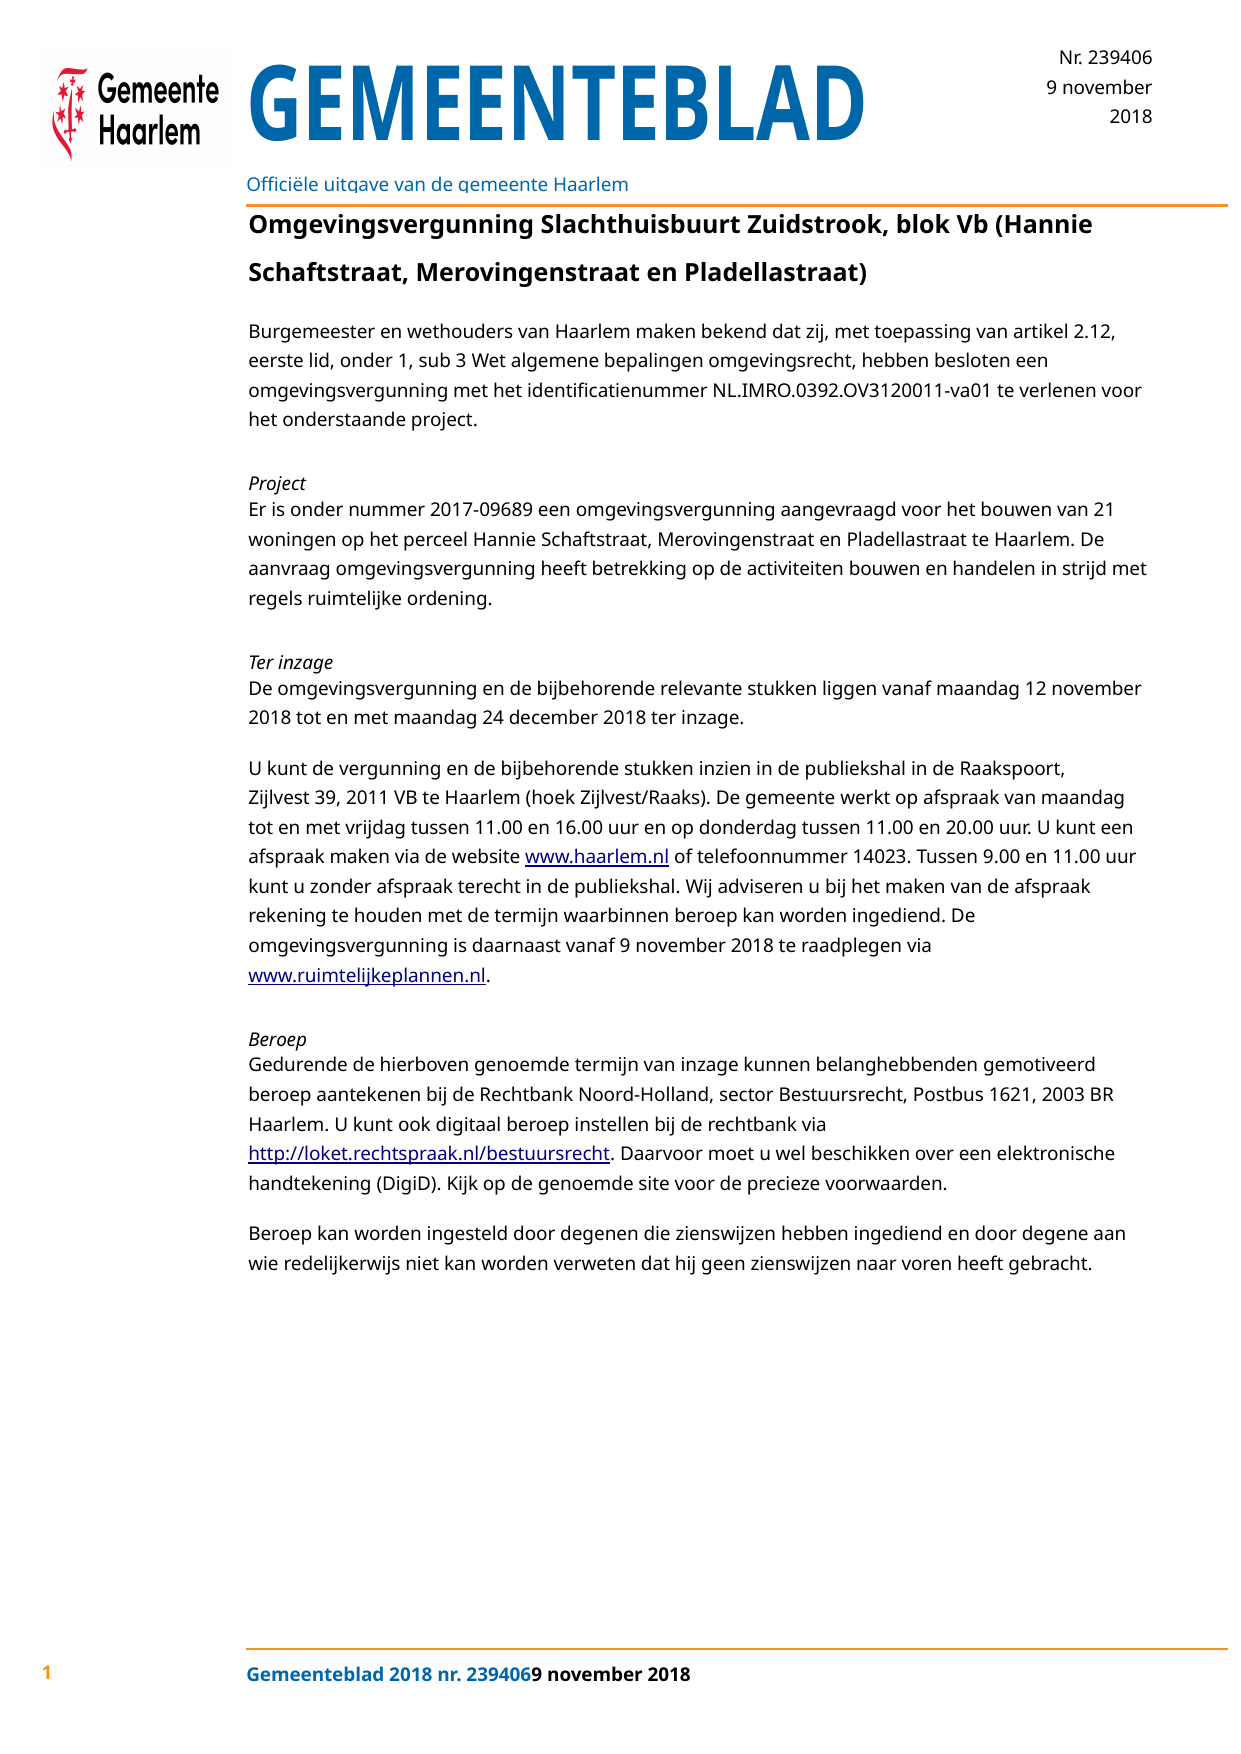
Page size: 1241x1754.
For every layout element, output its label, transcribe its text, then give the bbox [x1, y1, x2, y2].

text U kunt de vergunning en de bijbehorende stukken inzien in de publiekshal in de Raakspoort, Zijlvest 39, 2011 VB te Haarlem (hoek Zijlvest/Raaks). De gemeente werkt op afspraak van maandag tot en met vrijdag tussen 11.00 en 16.00 uur en op donderdag tussen 11.00 en 20.00 uur. U kunt een afspraak maken via de website www.haarlem.nl of telefoonnummer 14023. Tussen 9.00 en 11.00 uur kunt u zonder afspraak terecht in de publiekshal. Wij adviseren u bij het maken van de afspraak rekening te houden met de termijn waarbinnen beroep kan worden ingediend. De omgevingsvergunning is daarnaast vanaf 9 november 2018 te raadplegen via www.ruimtelijkeplannen.nl. [248, 755, 1152, 988]
text Omgevingsvergunning Slachthuisbuurt Zuidstrook, blok Vb (Hannie Schaftstraat, Merovingenstraat en Pladellastraat) [248, 207, 1152, 288]
text Project [248, 471, 1152, 496]
text Er is onder nummer 2017-09689 een omgevingsvergunning aangevraagd voor het bouwen van 21 woningen op het perceel Hannie Schaftstraat, Merovingenstraat en Pladellastraat te Haarlem. De aanvraag omgevingsvergunning heeft betrekking op de activiteiten bouwen en handelen in strijd met regels ruimtelijke ordening. [248, 496, 1152, 611]
text Ter inzage [248, 649, 1152, 675]
text Gedurende de hierboven genoemde termijn van inzage kunnen belanghebbenden gemotiveerd beroep aantekenen bij de Rechtbank Noord-Holland, sector Bestuursrecht, Postbus 1621, 2003 BR Haarlem. U kunt ook digitaal beroep instellen bij de rechtbank via http://loket.rechtspraak.nl/bestuursrecht. Daarvoor moet u wel beschikken over een elektronische handtekening (DigiD). Kijk op de genoemde site voor de precieze voorwaarden. [248, 1052, 1152, 1196]
text Beroep kan worden ingesteld door degenen die zienswijzen hebben ingediend en door degene aan wie redelijkerwijs niet kan worden verweten dat hij geen zienswijzen naar voren heeft gebracht. [248, 1220, 1152, 1276]
text Burgemeester en wethouders van Haarlem maken bekend dat zij, met toepassing van artikel 2.12, eerste lid, onder 1, sub 3 Wet algemene bepalingen omgevingsrecht, hebben besloten een omgevingsvergunning met het identificatienummer NL.IMRO.0392.OV3120011-va01 te verlenen voor het onderstaande project. [248, 318, 1152, 432]
text Beroep [248, 1026, 1152, 1052]
picture [41, 47, 231, 172]
text De omgevingsvergunning en de bijbehorende relevante stukken liggen vanaf maandag 12 november 2018 tot en met maandag 24 december 2018 ter inzage. [248, 675, 1152, 730]
